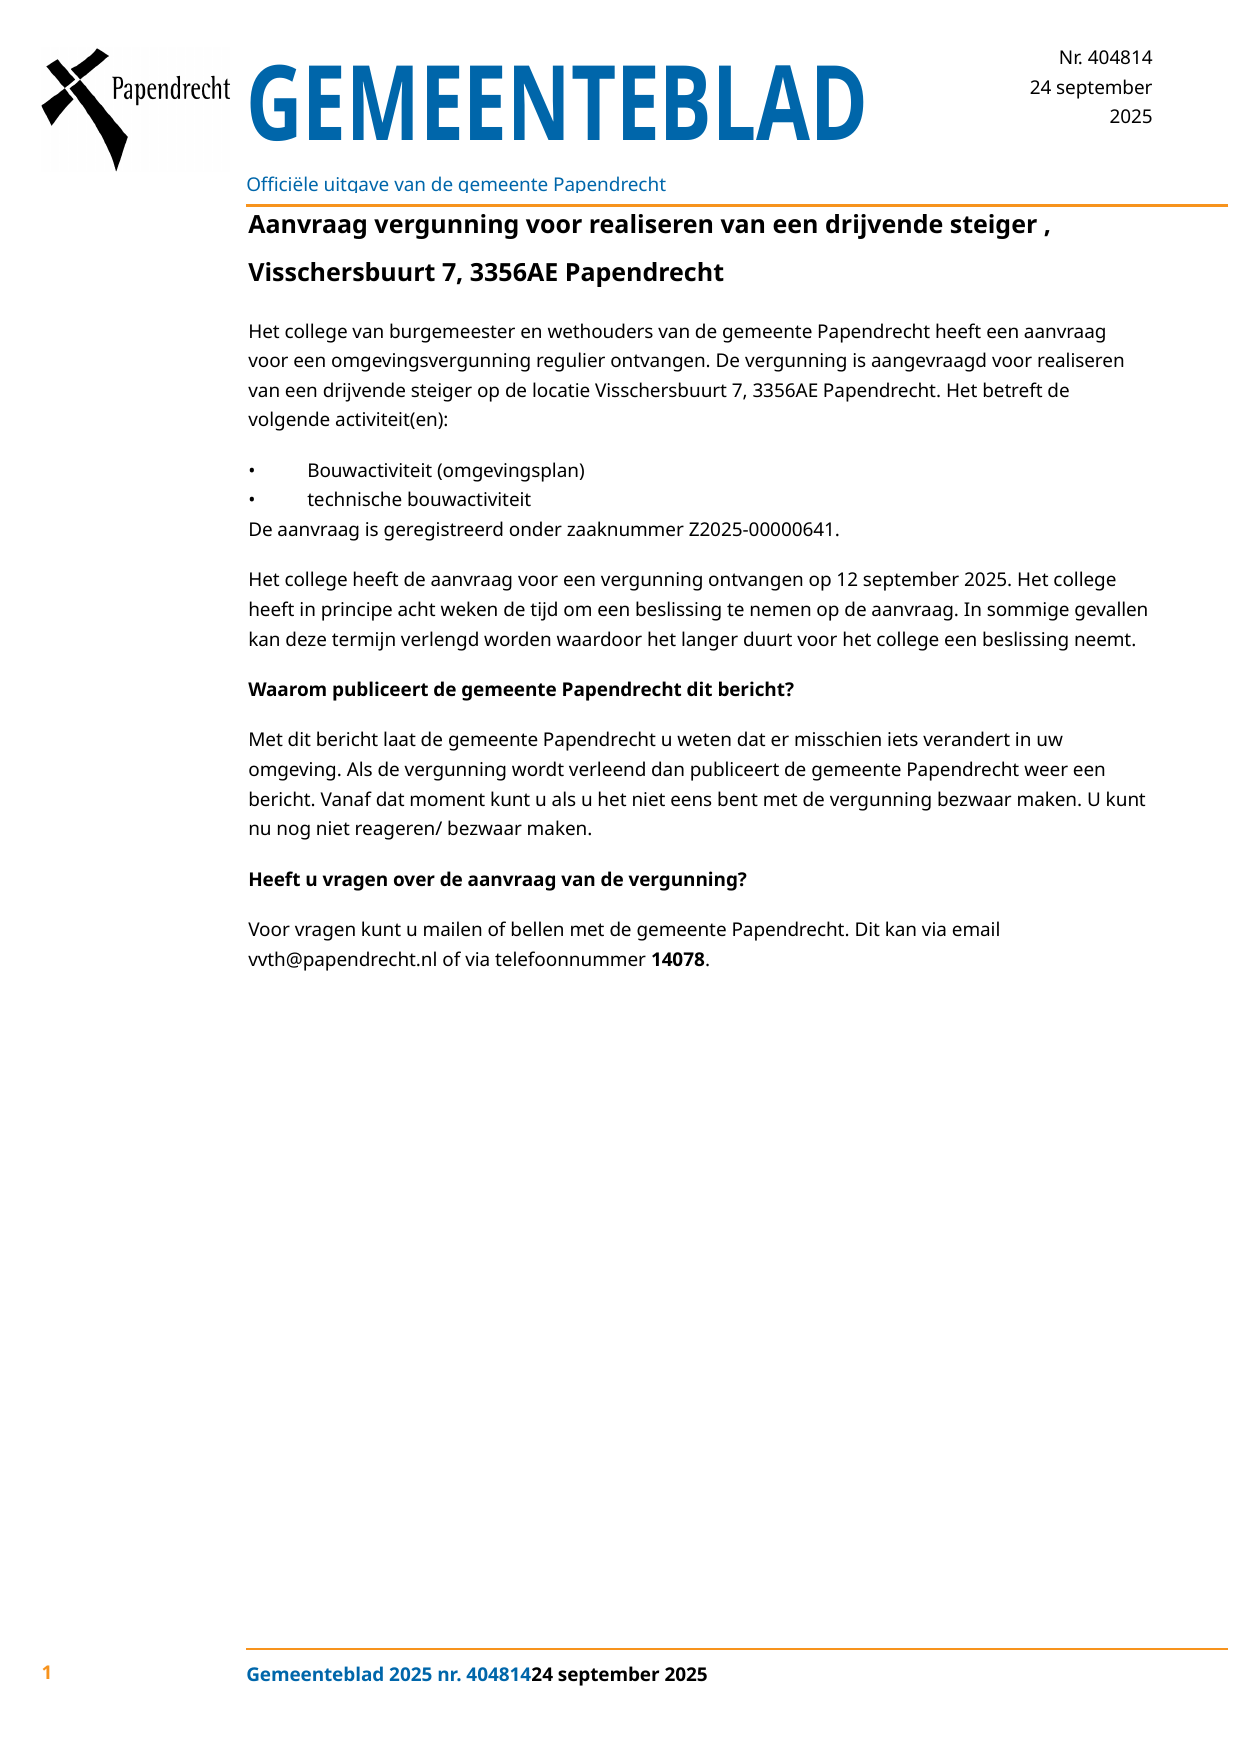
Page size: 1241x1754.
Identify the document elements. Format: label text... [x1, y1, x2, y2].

list technische bouwactiviteit [248, 487, 1152, 512]
list Bouwactiviteit (omgevingsplan) [248, 457, 1152, 483]
text Het college heeft de aanvraag voor een vergunning ontvangen op 12 september 2025. Het college heeft in principe acht weken de tijd om een beslissing te nemen op de aanvraag. In sommige gevallen kan deze termijn verlengd worden waardoor het langer duurt voor het college een beslissing neemt. [248, 567, 1152, 652]
picture [41, 47, 231, 172]
text Met dit bericht laat de gemeente Papendrecht u weten dat er misschien iets verandert in uw omgeving. Als de vergunning wordt verleend dan publiceert de gemeente Papendrecht weer een bericht. Vanaf dat moment kunt u als u het niet eens bent met de vergunning bezwaar maken. U kunt nu nog niet reageren/ bezwaar maken. [248, 727, 1152, 841]
text Waarom publiceert de gemeente Papendrecht dit bericht? [248, 676, 1152, 702]
text Voor vragen kunt u mailen of bellen met de gemeente Papendrecht. Dit kan via email vvth@papendrecht.nl of via telefoonnummer 14078. [248, 916, 1152, 972]
text Heeft u vragen over de aanvraag van de vergunning? [248, 866, 1152, 892]
text De aanvraag is geregistreerd onder zaaknummer Z2025-00000641. [248, 516, 1152, 542]
text Het college van burgemeester en wethouders van de gemeente Papendrecht heeft een aanvraag voor een omgevingsvergunning regulier ontvangen. De vergunning is aangevraagd voor realiseren van een drijvende steiger op de locatie Visschersbuurt 7, 3356AE Papendrecht. Het betreft de volgende activiteit(en): [248, 318, 1152, 432]
text Aanvraag vergunning voor realiseren van een drijvende steiger , Visschersbuurt 7, 3356AE Papendrecht [248, 207, 1152, 288]
